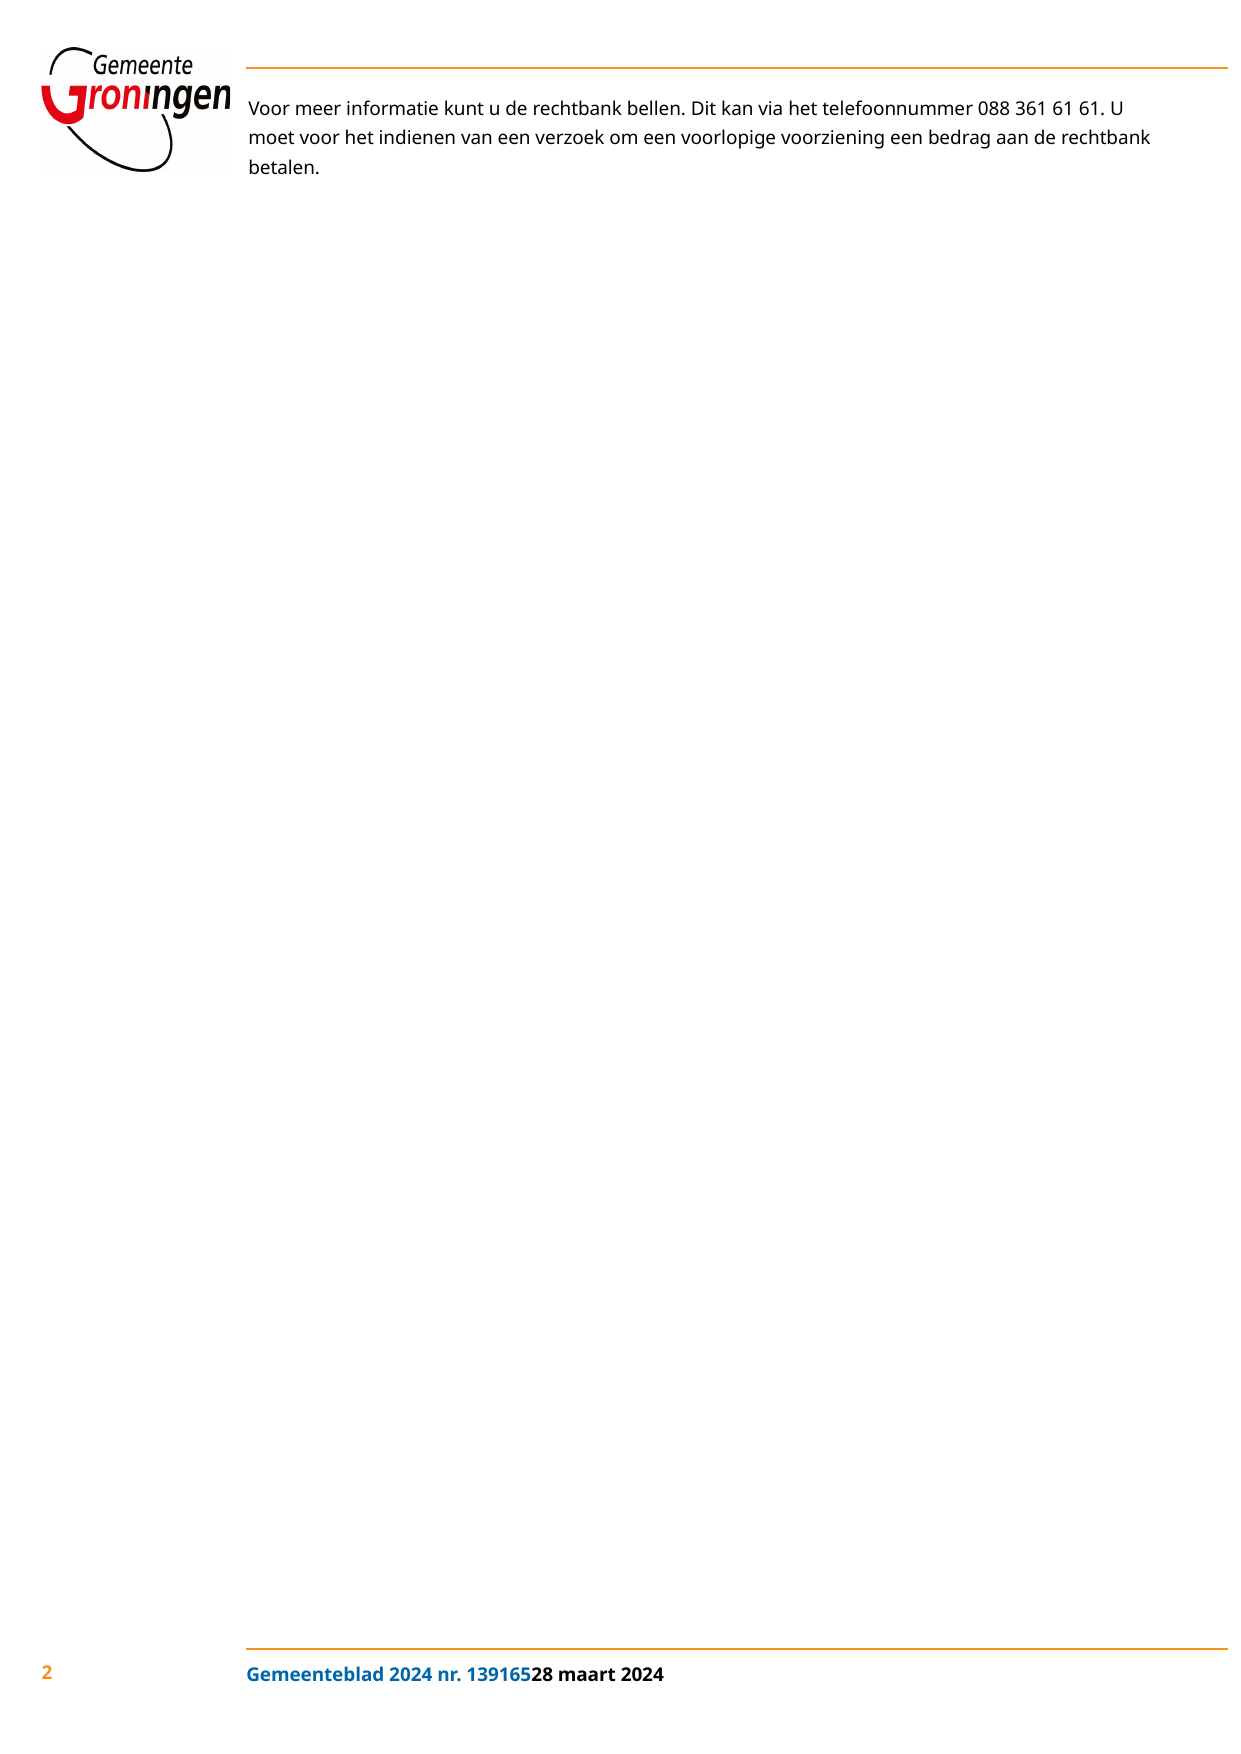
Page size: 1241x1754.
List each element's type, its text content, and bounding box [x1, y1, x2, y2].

text Voor meer informatie kunt u de rechtbank bellen. Dit kan via het telefoonnummer 088 361 61 61. U moet voor het indienen van een verzoek om een voorlopige voorziening een bedrag aan de rechtbank betalen. [248, 95, 1152, 180]
picture [41, 47, 231, 172]
